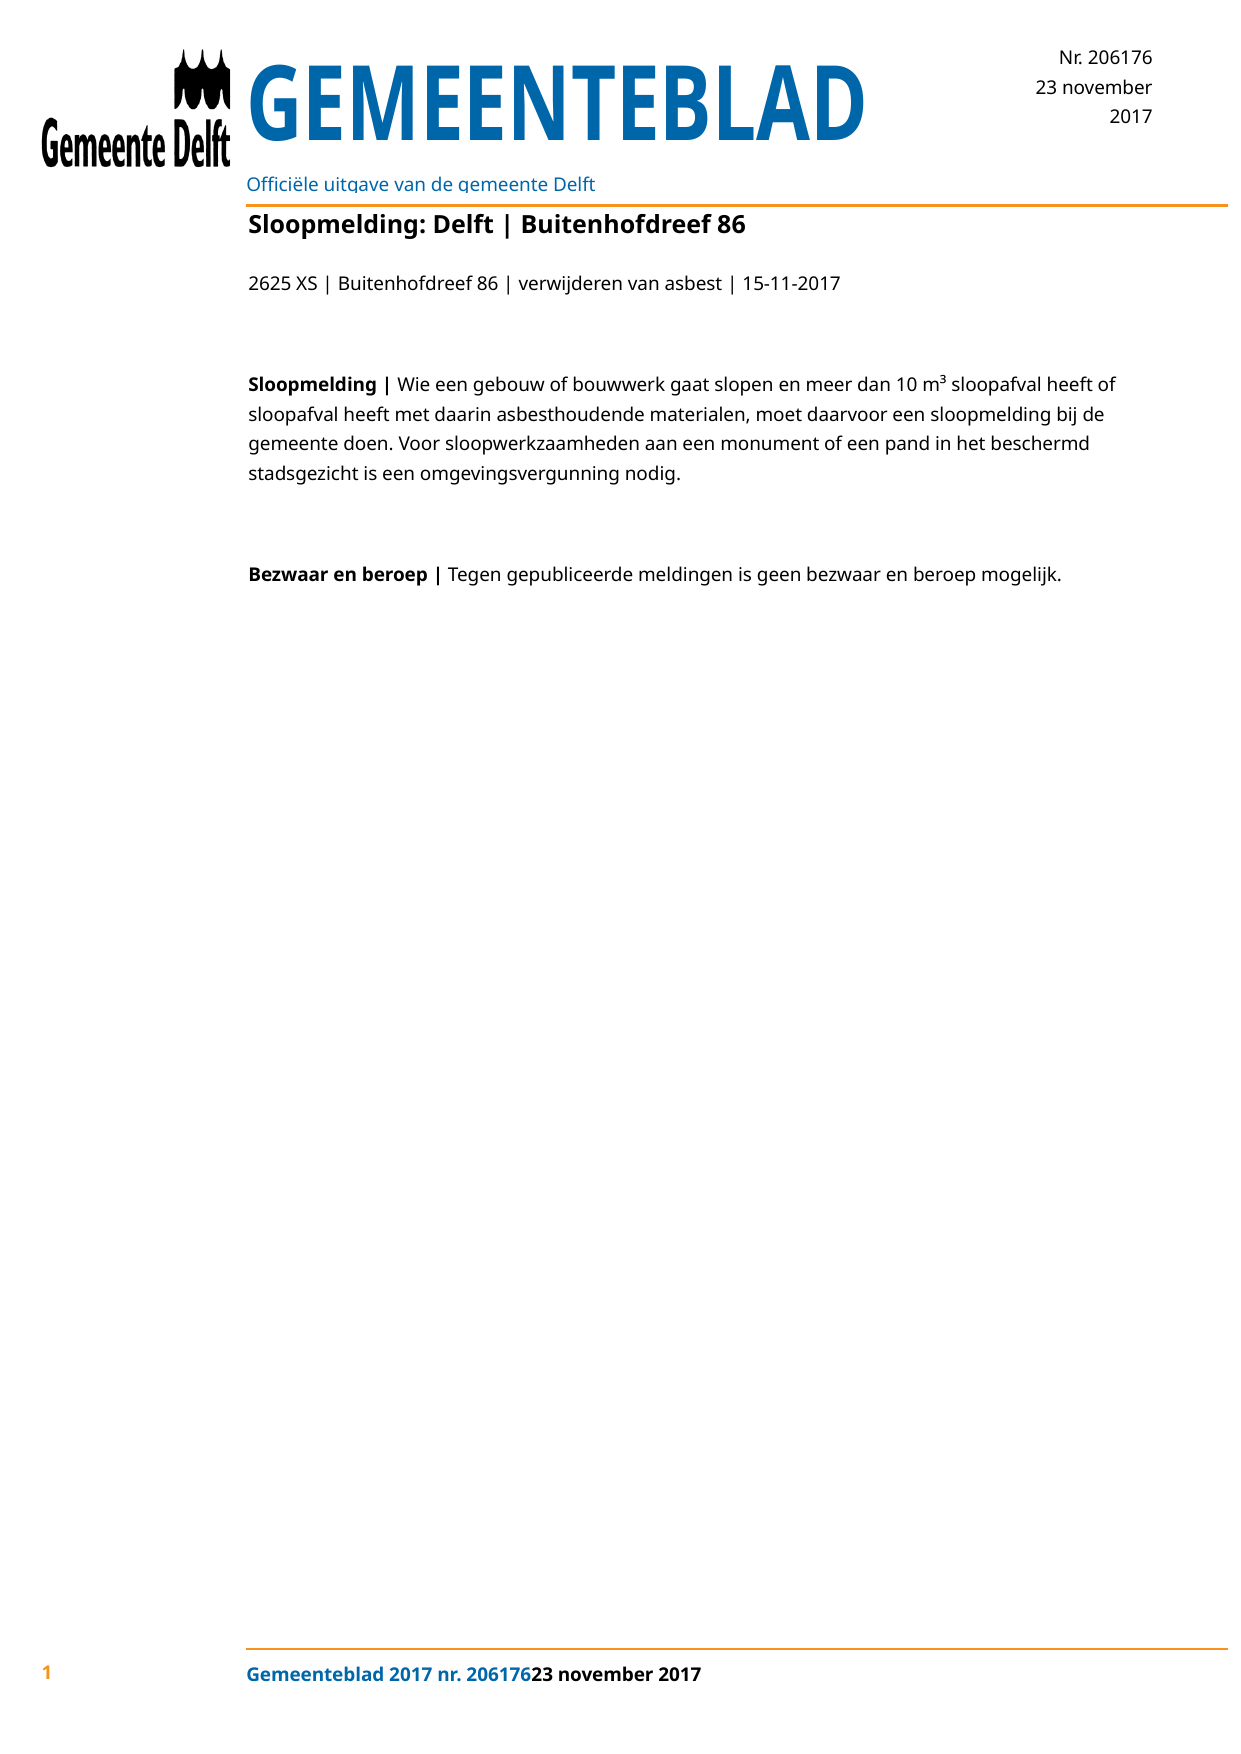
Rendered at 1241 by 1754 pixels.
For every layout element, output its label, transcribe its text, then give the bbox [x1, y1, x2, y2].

picture [41, 47, 231, 172]
text 2625 XS | Buitenhofdreef 86 | verwijderen van asbest | 15-11-2017 [248, 270, 1152, 296]
text Sloopmelding | Wie een gebouw of bouwwerk gaat slopen en meer dan 10 m³ sloopafval heeft of sloopafval heeft met daarin asbesthoudende materialen, moet daarvoor een sloopmelding bij de gemeente doen. Voor sloopwerkzaamheden aan een monument of een pand in het beschermd stadsgezicht is een omgevingsvergunning nodig. [248, 371, 1152, 486]
text Sloopmelding: Delft | Buitenhofdreef 86 [248, 207, 1152, 241]
text Bezwaar en beroep | Tegen gepubliceerde meldingen is geen bezwaar en beroep mogelijk. [248, 561, 1152, 586]
